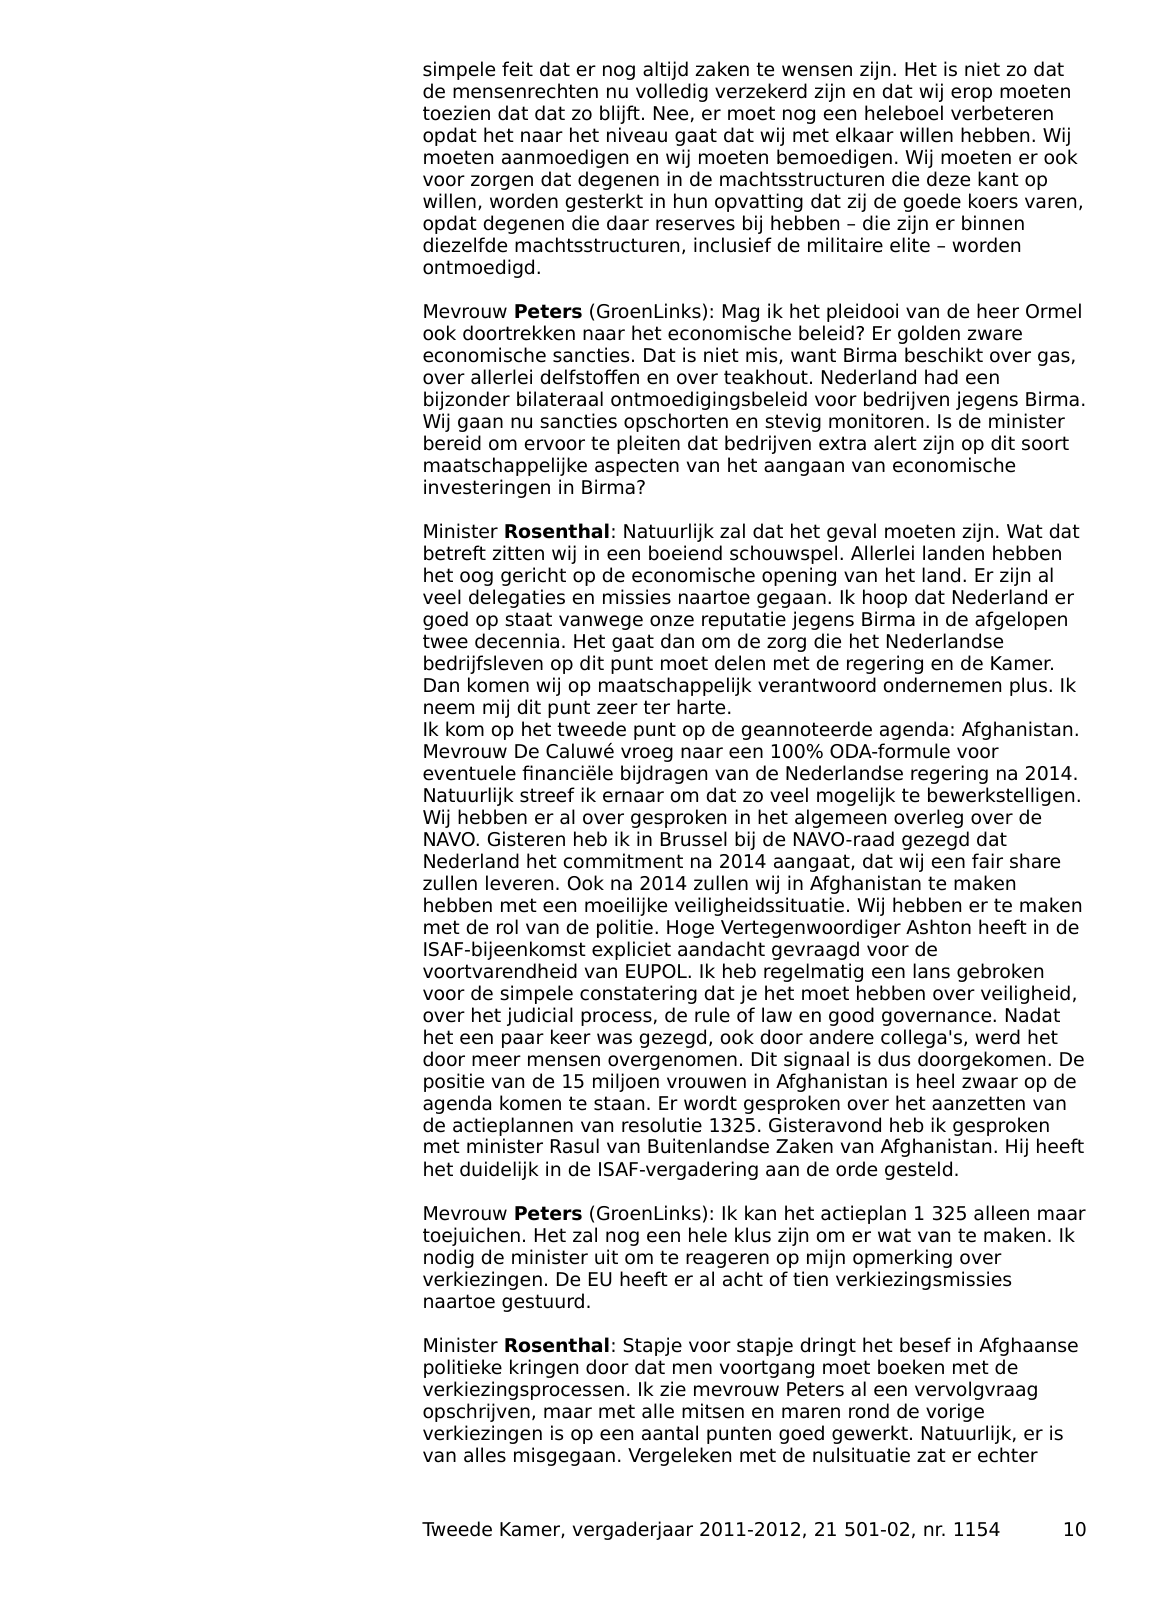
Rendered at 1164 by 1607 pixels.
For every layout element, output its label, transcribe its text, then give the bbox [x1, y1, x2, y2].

text Minister Rosenthal: Stapje voor stapje dringt het besef in Afghaanse politieke kringen door dat men voortgang moet boeken met de verkiezingsprocessen. Ik zie mevrouw Peters al een vervolgvraag opschrijven, maar met alle mitsen en maren rond de vorige verkiezingen is op een aantal punten goed gewerkt. Natuurlijk, er is van alles misgegaan. Vergeleken met de nulsituatie zat er echter [422, 1335, 1087, 1467]
text Mevrouw Peters (GroenLinks): Mag ik het pleidooi van de heer Ormel ook doortrekken naar het economische beleid? Er golden zware economische sancties. Dat is niet mis, want Birma beschikt over gas, over allerlei delfstoffen en over teakhout. Nederland had een bijzonder bilateraal ontmoedigingsbeleid voor bedrijven jegens Birma. Wij gaan nu sancties opschorten en stevig monitoren. Is de minister bereid om ervoor te pleiten dat bedrijven extra alert zijn op dit soort maatschappelijke aspecten van het aangaan van economische investeringen in Birma? [422, 301, 1087, 499]
text Ik kom op het tweede punt op de geannoteerde agenda: Afghanistan. Mevrouw De Caluwé vroeg naar een 100% ODA-formule voor eventuele financiële bijdragen van de Nederlandse regering na 2014. Natuurlijk streef ik ernaar om dat zo veel mogelijk te bewerkstelligen. Wij hebben er al over gesproken in het algemeen overleg over de NAVO. Gisteren heb ik in Brussel bij de NAVO-raad gezegd dat Nederland het commitment na 2014 aangaat, dat wij een fair share zullen leveren. Ook na 2014 zullen wij in Afghanistan te maken hebben met een moeilijke veiligheidssituatie. Wij hebben er te maken met de rol van de politie. Hoge Vertegenwoordiger Ashton heeft in de ISAF-bijeenkomst expliciet aandacht gevraagd voor de voortvarendheid van EUPOL. Ik heb regelmatig een lans gebroken voor de simpele constatering dat je het moet hebben over veiligheid, over het judicial process, de rule of law en good governance. Nadat het een paar keer was gezegd, ook door andere collega's, werd het door meer mensen overgenomen. Dit signaal is dus doorgekomen. De positie van de 15 miljoen vrouwen in Afghanistan is heel zwaar op de agenda komen te staan. Er wordt gesproken over het aanzetten van de actieplannen van resolutie 1325. Gisteravond heb ik gesproken met minister Rasul van Buitenlandse Zaken van Afghanistan. Hij heeft het duidelijk in de ISAF-vergadering aan de orde gesteld. [422, 719, 1087, 1180]
text Minister Rosenthal: Natuurlijk zal dat het geval moeten zijn. Wat dat betreft zitten wij in een boeiend schouwspel. Allerlei landen hebben het oog gericht op de economische opening van het land. Er zijn al veel delegaties en missies naartoe gegaan. Ik hoop dat Nederland er goed op staat vanwege onze reputatie jegens Birma in de afgelopen twee decennia. Het gaat dan om de zorg die het Nederlandse bedrijfsleven op dit punt moet delen met de regering en de Kamer. Dan komen wij op maatschappelijk verantwoord ondernemen plus. Ik neem mij dit punt zeer ter harte. [422, 521, 1087, 719]
text simpele feit dat er nog altijd zaken te wensen zijn. Het is niet zo dat de mensenrechten nu volledig verzekerd zijn en dat wij erop moeten toezien dat dat zo blijft. Nee, er moet nog een heleboel verbeteren opdat het naar het niveau gaat dat wij met elkaar willen hebben. Wij moeten aanmoedigen en wij moeten bemoedigen. Wij moeten er ook voor zorgen dat degenen in de machtsstructuren die deze kant op willen, worden gesterkt in hun opvatting dat zij de goede koers varen, opdat degenen die daar reserves bij hebben – die zijn er binnen diezelfde machtsstructuren, inclusief de militaire elite – worden ontmoedigd. [422, 59, 1087, 279]
text Mevrouw Peters (GroenLinks): Ik kan het actieplan 1 325 alleen maar toejuichen. Het zal nog een hele klus zijn om er wat van te maken. Ik nodig de minister uit om te reageren op mijn opmerking over verkiezingen. De EU heeft er al acht of tien verkiezingsmissies naartoe gestuurd. [422, 1203, 1087, 1312]
